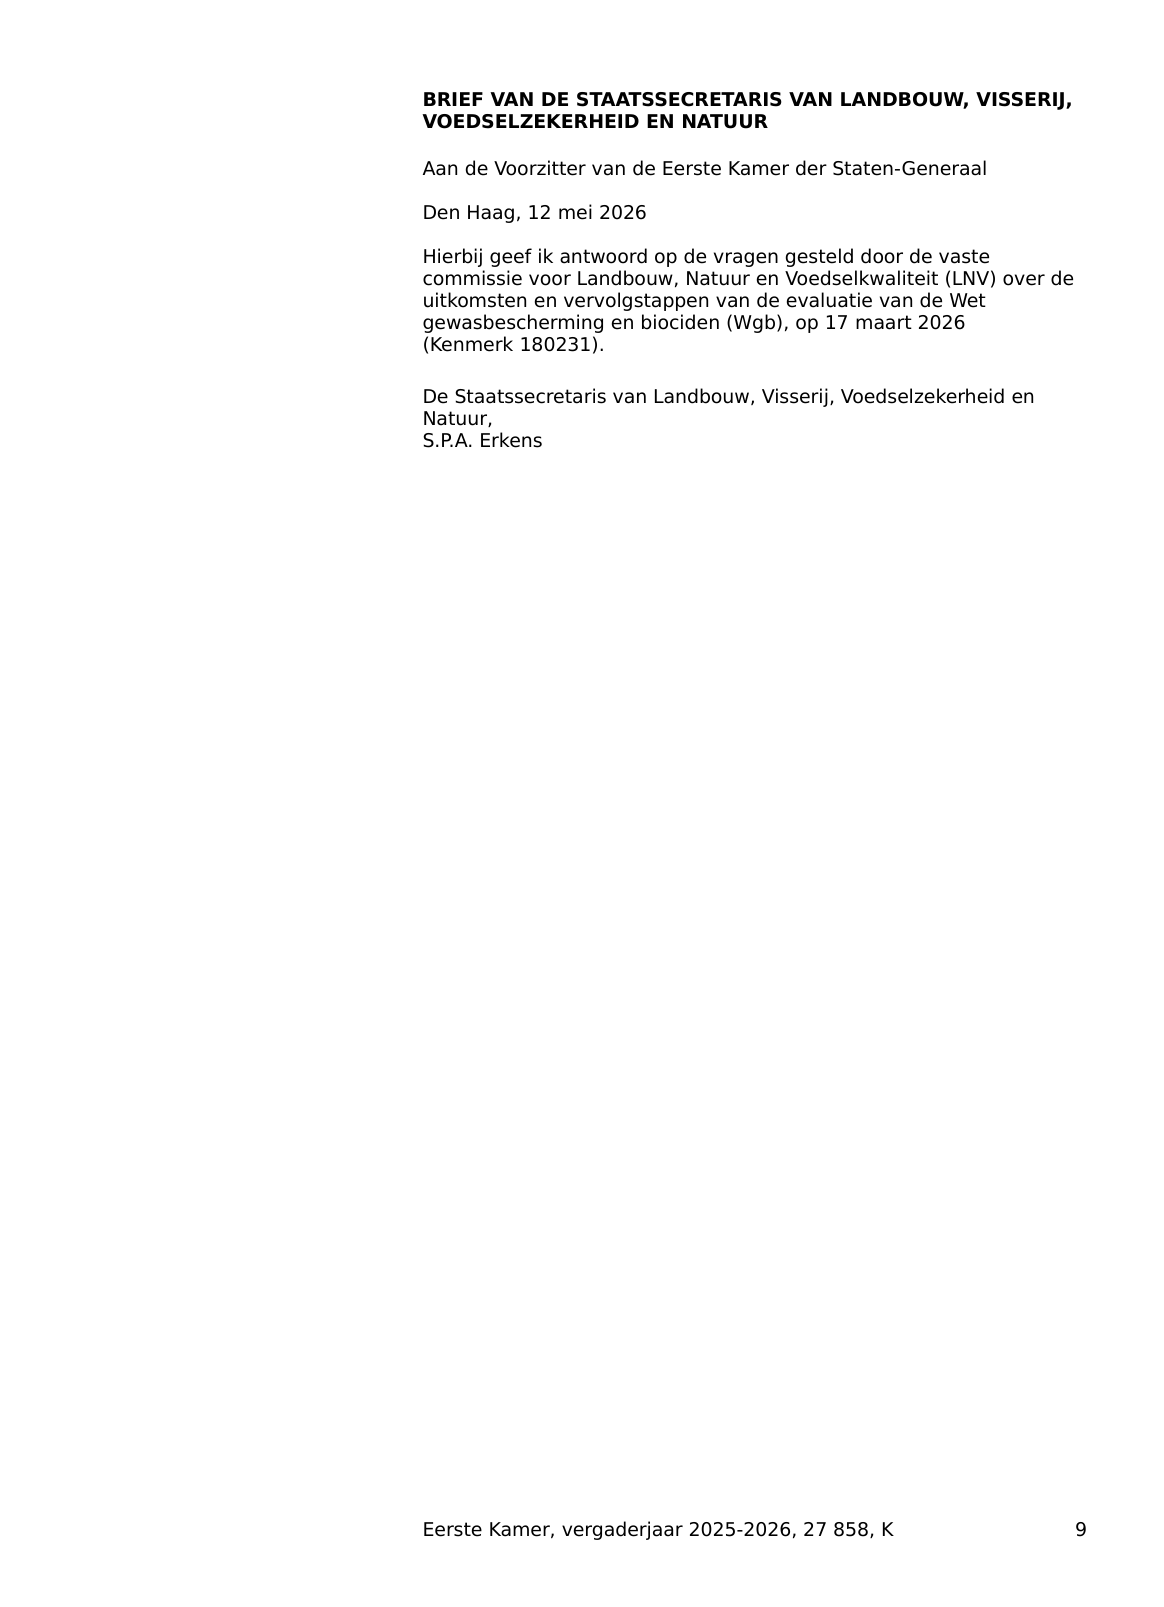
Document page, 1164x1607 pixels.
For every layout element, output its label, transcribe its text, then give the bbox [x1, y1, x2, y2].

text Den Haag, 12 mei 2026 [422, 202, 1087, 224]
subtitle BRIEF VAN DE STAATSSECRETARIS VAN LANDBOUW, VISSERIJ, VOEDSELZEKERHEID EN NATUUR [422, 89, 1087, 133]
text Aan de Voorzitter van de Eerste Kamer der Staten-Generaal [422, 158, 1087, 180]
text Hierbij geef ik antwoord op de vragen gesteld door de vaste commissie voor Landbouw, Natuur en Voedselkwaliteit (LNV) over de uitkomsten en vervolgstappen van de evaluatie van de Wet gewasbescherming en biociden (Wgb), op 17 maart 2026 (Kenmerk 180231). [422, 246, 1087, 356]
text De Staatssecretaris van Landbouw, Visserij, Voedselzekerheid en Natuur, S.P.A. Erkens [422, 386, 1087, 452]
